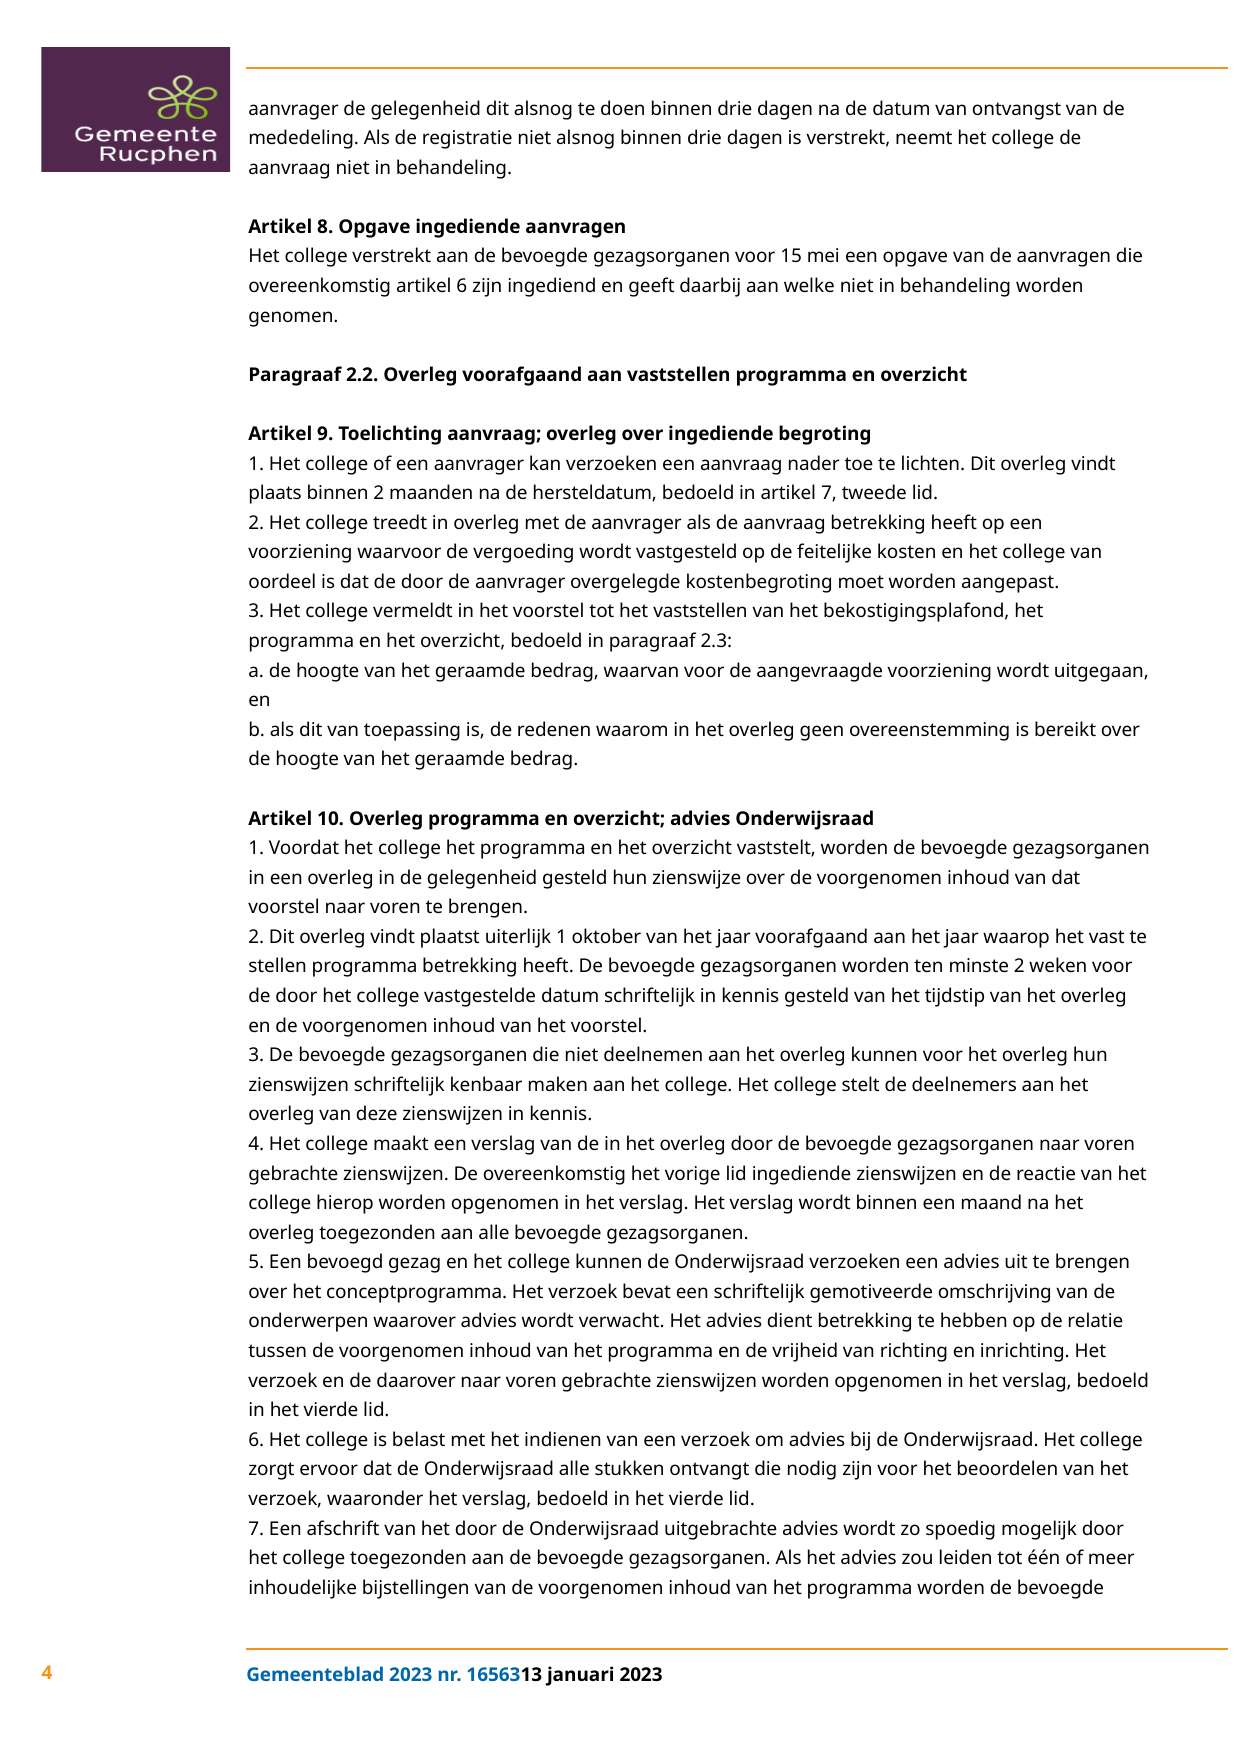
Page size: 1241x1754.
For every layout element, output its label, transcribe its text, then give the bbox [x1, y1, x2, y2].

text 5. Een bevoegd gezag en het college kunnen de Onderwijsraad verzoeken een advies uit te brengen over het conceptprogramma. Het verzoek bevat een schriftelijk gemotiveerde omschrijving van de onderwerpen waarover advies wordt verwacht. Het advies dient betrekking te hebben op de relatie tussen de voorgenomen inhoud van het programma en de vrijheid van richting en inrichting. Het verzoek en de daarover naar voren gebrachte zienswijzen worden opgenomen in het verslag, bedoeld in het vierde lid. [248, 1248, 1152, 1422]
text 3. De bevoegde gezagsorganen die niet deelnemen aan het overleg kunnen voor het overleg hun zienswijzen schriftelijk kenbaar maken aan het college. Het college stelt de deelnemers aan het overleg van deze zienswijzen in kennis. [248, 1041, 1152, 1126]
text 6. Het college is belast met het indienen van een verzoek om advies bij de Onderwijsraad. Het college zorgt ervoor dat de Onderwijsraad alle stukken ontvangt die nodig zijn voor het beoordelen van het verzoek, waaronder het verslag, bedoeld in het vierde lid. [248, 1426, 1152, 1511]
text 4. Het college maakt een verslag van de in het overleg door de bevoegde gezagsorganen naar voren gebrachte zienswijzen. De overeenkomstig het vorige lid ingediende zienswijzen en de reactie van het college hierop worden opgenomen in het verslag. Het verslag wordt binnen een maand na het overleg toegezonden aan alle bevoegde gezagsorganen. [248, 1130, 1152, 1245]
text b. als dit van toepassing is, de redenen waarom in het overleg geen overeenstemming is bereikt over de hoogte van het geraamde bedrag. [248, 716, 1152, 771]
text 7. Een afschrift van het door de Onderwijsraad uitgebrachte advies wordt zo spoedig mogelijk door het college toegezonden aan de bevoegde gezagsorganen. Als het advies zou leiden tot één of meer inhoudelijke bijstellingen van de voorgenomen inhoud van het programma worden de bevoegde [248, 1515, 1152, 1600]
text Het college verstrekt aan de bevoegde gezagsorganen voor 15 mei een opgave van de aanvragen die overeenkomstig artikel 6 zijn ingediend en geeft daarbij aan welke niet in behandeling worden genomen. [248, 243, 1152, 328]
text aanvrager de gelegenheid dit alsnog te doen binnen drie dagen na de datum van ontvangst van de mededeling. Als de registratie niet alsnog binnen drie dagen is verstrekt, neemt het college de aanvraag niet in behandeling. [248, 95, 1152, 180]
text Paragraaf 2.2. Overleg voorafgaand aan vaststellen programma en overzicht [248, 361, 1152, 387]
text 1. Voordat het college het programma en het overzicht vaststelt, worden de bevoegde gezagsorganen in een overleg in de gelegenheid gesteld hun zienswijze over de voorgenomen inhoud van dat voorstel naar voren te brengen. [248, 834, 1152, 919]
text 1. Het college of een aanvrager kan verzoeken een aanvraag nader toe te lichten. Dit overleg vindt plaats binnen 2 maanden na de hersteldatum, bedoeld in artikel 7, tweede lid. [248, 450, 1152, 505]
text Artikel 10. Overleg programma en overzicht; advies Onderwijsraad [248, 805, 1152, 831]
picture [41, 47, 231, 172]
text 2. Dit overleg vindt plaatst uiterlijk 1 oktober van het jaar voorafgaand aan het jaar waarop het vast te stellen programma betrekking heeft. De bevoegde gezagsorganen worden ten minste 2 weken voor de door het college vastgestelde datum schriftelijk in kennis gesteld van het tijdstip van het overleg en de voorgenomen inhoud van het voorstel. [248, 923, 1152, 1038]
text 3. Het college vermeldt in het voorstel tot het vaststellen van het bekostigingsplafond, het programma en het overzicht, bedoeld in paragraaf 2.3: [248, 598, 1152, 653]
text Artikel 9. Toelichting aanvraag; overleg over ingediende begroting [248, 420, 1152, 446]
text Artikel 8. Opgave ingediende aanvragen [248, 213, 1152, 239]
text 2. Het college treedt in overleg met de aanvrager als de aanvraag betrekking heeft op een voorziening waarvoor de vergoeding wordt vastgesteld op de feitelijke kosten en het college van oordeel is dat de door de aanvrager overgelegde kostenbegroting moet worden aangepast. [248, 509, 1152, 594]
text a. de hoogte van het geraamde bedrag, waarvan voor de aangevraagde voorziening wordt uitgegaan, en [248, 657, 1152, 712]
